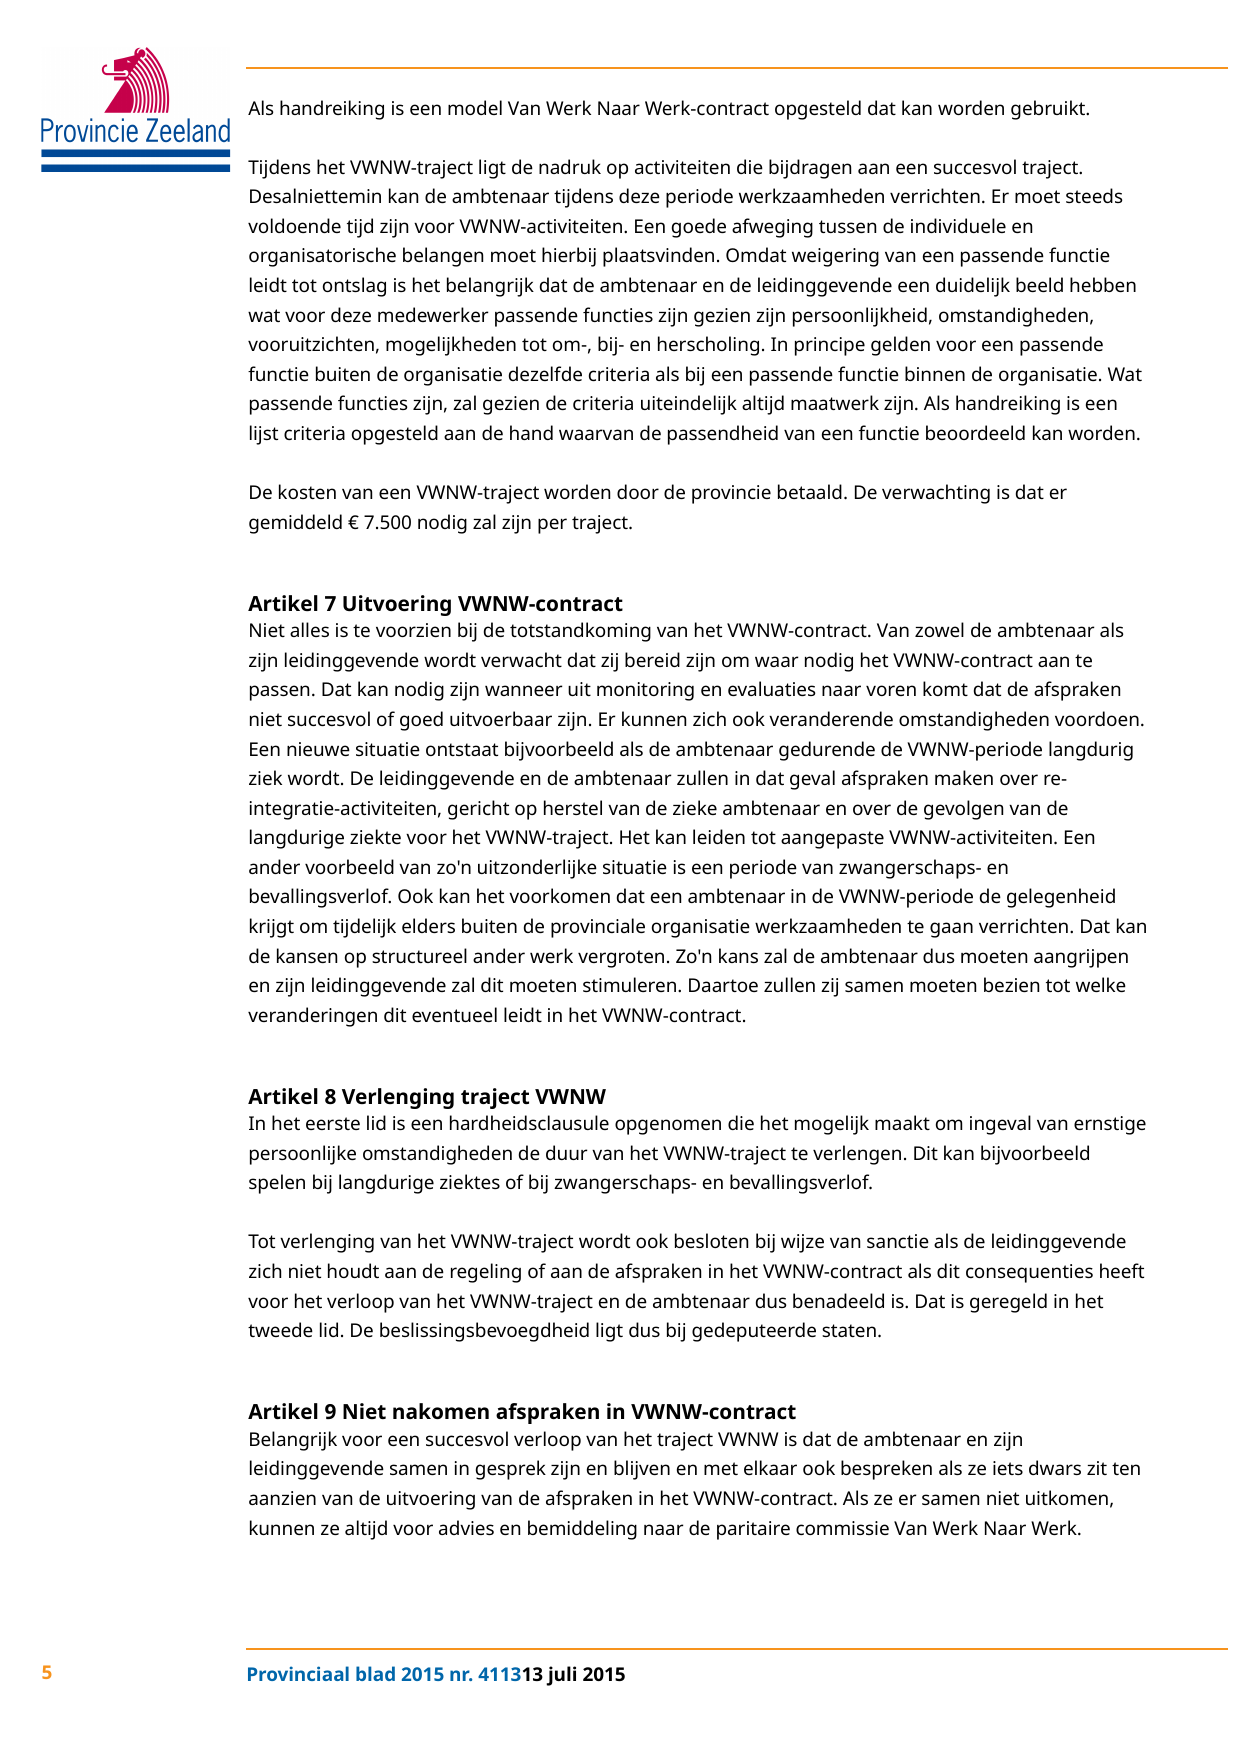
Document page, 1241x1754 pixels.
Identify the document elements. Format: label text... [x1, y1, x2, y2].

text De kosten van een VWNW-traject worden door de provincie betaald. De verwachting is dat er gemiddeld € 7.500 nodig zal zijn per traject. [248, 479, 1152, 535]
picture [41, 47, 231, 172]
text Tijdens het VWNW-traject ligt de nadruk op activiteiten die bijdragen aan een succesvol traject. Desalniettemin kan de ambtenaar tijdens deze periode werkzaamheden verrichten. Er moet steeds voldoende tijd zijn voor VWNW-activiteiten. Een goede afweging tussen de individuele en organisatorische belangen moet hierbij plaatsvinden. Omdat weigering van een passende functie leidt tot ontslag is het belangrijk dat de ambtenaar en de leidinggevende een duidelijk beeld hebben wat voor deze medewerker passende functies zijn gezien zijn persoonlijkheid, omstandigheden, vooruitzichten, mogelijkheden tot om-, bij- en herscholing. In principe gelden voor een passende functie buiten de organisatie dezelfde criteria als bij een passende functie binnen de organisatie. Wat passende functies zijn, zal gezien de criteria uiteindelijk altijd maatwerk zijn. Als handreiking is een lijst criteria opgesteld aan de hand waarvan de passendheid van een functie beoordeeld kan worden. [248, 154, 1152, 446]
text Artikel 7 Uitvoering VWNW-contract [248, 589, 1152, 617]
text In het eerste lid is een hardheidsclausule opgenomen die het mogelijk maakt om ingeval van ernstige persoonlijke omstandigheden de duur van het VWNW-traject te verlengen. Dit kan bijvoorbeeld spelen bij langdurige ziektes of bij zwangerschaps- en bevallingsverlof. [248, 1110, 1152, 1195]
text Niet alles is te voorzien bij de totstandkoming van het VWNW-contract. Van zowel de ambtenaar als zijn leidinggevende wordt verwacht dat zij bereid zijn om waar nodig het VWNW-contract aan te passen. Dat kan nodig zijn wanneer uit monitoring en evaluaties naar voren komt dat de afspraken niet succesvol of goed uitvoerbaar zijn. Er kunnen zich ook veranderende omstandigheden voordoen. Een nieuwe situatie ontstaat bijvoorbeeld als de ambtenaar gedurende de VWNW-periode langdurig ziek wordt. De leidinggevende en de ambtenaar zullen in dat geval afspraken maken over re-integratie-activiteiten, gericht op herstel van de zieke ambtenaar en over de gevolgen van de langdurige ziekte voor het VWNW-traject. Het kan leiden tot aangepaste VWNW-activiteiten. Een ander voorbeeld van zo'n uitzonderlijke situatie is een periode van zwangerschaps- en bevallingsverlof. Ook kan het voorkomen dat een ambtenaar in de VWNW-periode de gelegenheid krijgt om tijdelijk elders buiten de provinciale organisatie werkzaamheden te gaan verrichten. Dat kan de kansen op structureel ander werk vergroten. Zo'n kans zal de ambtenaar dus moeten aangrijpen en zijn leidinggevende zal dit moeten stimuleren. Daartoe zullen zij samen moeten bezien tot welke veranderingen dit eventueel leidt in het VWNW-contract. [248, 617, 1152, 1028]
text Belangrijk voor een succesvol verloop van het traject VWNW is dat de ambtenaar en zijn leidinggevende samen in gesprek zijn en blijven en met elkaar ook bespreken als ze iets dwars zit ten aanzien van de uitvoering van de afspraken in het VWNW-contract. Als ze er samen niet uitkomen, kunnen ze altijd voor advies en bemiddeling naar de paritaire commissie Van Werk Naar Werk. [248, 1426, 1152, 1540]
text Artikel 9 Niet nakomen afspraken in VWNW-contract [248, 1397, 1152, 1426]
text Tot verlenging van het VWNW-traject wordt ook besloten bij wijze van sanctie als de leidinggevende zich niet houdt aan de regeling of aan de afspraken in het VWNW-contract als dit consequenties heeft voor het verloop van het VWNW-traject en de ambtenaar dus benadeeld is. Dat is geregeld in het tweede lid. De beslissingsbevoegdheid ligt dus bij gedeputeerde staten. [248, 1229, 1152, 1343]
text Artikel 8 Verlenging traject VWNW [248, 1082, 1152, 1110]
text Als handreiking is een model Van Werk Naar Werk-contract opgesteld dat kan worden gebruikt. [248, 95, 1152, 121]
